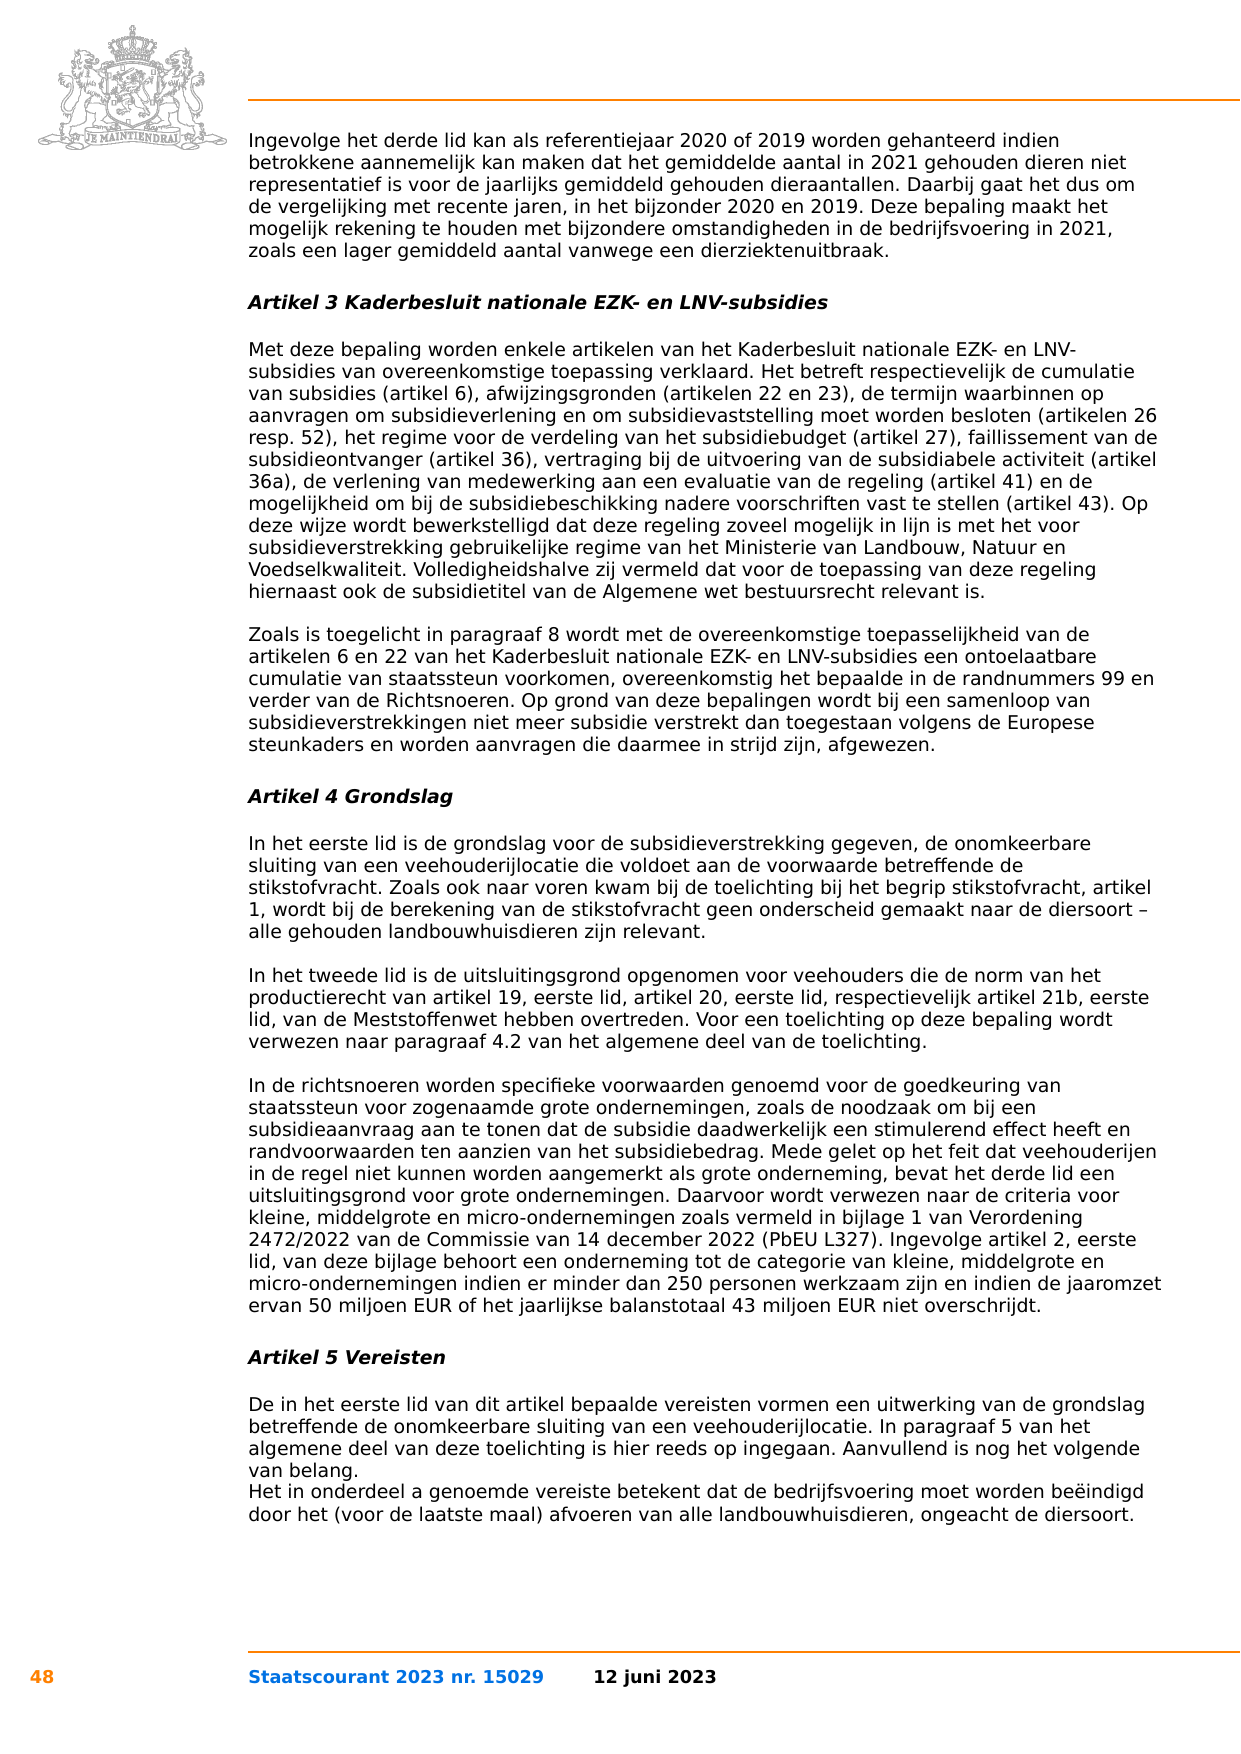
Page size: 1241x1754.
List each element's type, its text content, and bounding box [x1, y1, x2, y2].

text Met deze bepaling worden enkele artikelen van het Kaderbesluit nationale EZK- en LNV-subsidies van overeenkomstige toepassing verklaard. Het betreft respectievelijk de cumulatie van subsidies (artikel 6), afwijzingsgronden (artikelen 22 en 23), de termijn waarbinnen op aanvragen om subsidieverlening en om subsidievaststelling moet worden besloten (artikelen 26 resp. 52), het regime voor de verdeling van het subsidiebudget (artikel 27), faillissement van de subsidieontvanger (artikel 36), vertraging bij de uitvoering van de subsidiabele activiteit (artikel 36a), de verlening van medewerking aan een evaluatie van de regeling (artikel 41) en de mogelijkheid om bij de subsidiebeschikking nadere voorschriften vast te stellen (artikel 43). Op deze wijze wordt bewerkstelligd dat deze regeling zoveel mogelijk in lijn is met het voor subsidieverstrekking gebruikelijke regime van het Ministerie van Landbouw, Natuur en Voedselkwaliteit. Volledigheidshalve zij vermeld dat voor de toepassing van deze regeling hiernaast ook de subsidietitel van de Algemene wet bestuursrecht relevant is. [248, 339, 1163, 602]
subtitle Artikel 3 Kaderbesluit nationale EZK- en LNV-subsidies [248, 292, 1163, 314]
text Het in onderdeel a genoemde vereiste betekent dat de bedrijfsvoering moet worden beëindigd door het (voor de laatste maal) afvoeren van alle landbouwhuisdieren, ongeacht de diersoort. [248, 1481, 1163, 1525]
text Zoals is toegelicht in paragraaf 8 wordt met de overeenkomstige toepasselijkheid van de artikelen 6 en 22 van het Kaderbesluit nationale EZK- en LNV-subsidies een ontoelaatbare cumulatie van staatssteun voorkomen, overeenkomstig het bepaalde in de randnummers 99 en verder van de Richtsnoeren. Op grond van deze bepalingen wordt bij een samenloop van subsidieverstrekkingen niet meer subsidie verstrekt dan toegestaan volgens de Europese steunkaders en worden aanvragen die daarmee in strijd zijn, afgewezen. [248, 624, 1163, 756]
subtitle Artikel 5 Vereisten [248, 1347, 1163, 1368]
text De in het eerste lid van dit artikel bepaalde vereisten vormen een uitwerking van de grondslag betreffende de onomkeerbare sluiting van een veehouderijlocatie. In paragraaf 5 van het algemene deel van deze toelichting is hier reeds op ingegaan. Aanvullend is nog het volgende van belang. [248, 1393, 1163, 1481]
text In het eerste lid is de grondslag voor de subsidieverstrekking gegeven, de onomkeerbare sluiting van een veehouderijlocatie die voldoet aan de voorwaarde betreffende de stikstofvracht. Zoals ook naar voren kwam bij de toelichting bij het begrip stikstofvracht, artikel 1, wordt bij de berekening van de stikstofvracht geen onderscheid gemaakt naar de diersoort – alle gehouden landbouwhuisdieren zijn relevant. [248, 833, 1163, 943]
text In het tweede lid is de uitsluitingsgrond opgenomen voor veehouders die de norm van het productierecht van artikel 19, eerste lid, artikel 20, eerste lid, respectievelijk artikel 21b, eerste lid, van de Meststoffenwet hebben overtreden. Voor een toelichting op deze bepaling wordt verwezen naar paragraaf 4.2 van het algemene deel van de toelichting. [248, 965, 1163, 1053]
text In de richtsnoeren worden specifieke voorwaarden genoemd voor de goedkeuring van staatssteun voor zogenaamde grote ondernemingen, zoals de noodzaak om bij een subsidieaanvraag aan te tonen dat de subsidie daadwerkelijk een stimulerend effect heeft en randvoorwaarden ten aanzien van het subsidiebedrag. Mede gelet op het feit dat veehouderijen in de regel niet kunnen worden aangemerkt als grote onderneming, bevat het derde lid een uitsluitingsgrond voor grote ondernemingen. Daarvoor wordt verwezen naar de criteria voor kleine, middelgrote en micro-ondernemingen zoals vermeld in bijlage 1 van Verordening 2472/2022 van de Commissie van 14 december 2022 (PbEU L327). Ingevolge artikel 2, eerste lid, van deze bijlage behoort een onderneming tot de categorie van kleine, middelgrote en micro-ondernemingen indien er minder dan 250 personen werkzaam zijn en indien de jaaromzet ervan 50 miljoen EUR of het jaarlijkse balanstotaal 43 miljoen EUR niet overschrijdt. [248, 1075, 1163, 1317]
text Ingevolge het derde lid kan als referentiejaar 2020 of 2019 worden gehanteerd indien betrokkene aannemelijk kan maken dat het gemiddelde aantal in 2021 gehouden dieren niet representatief is voor de jaarlijks gemiddeld gehouden dieraantallen. Daarbij gaat het dus om de vergelijking met recente jaren, in het bijzonder 2020 en 2019. Deze bepaling maakt het mogelijk rekening te houden met bijzondere omstandigheden in de bedrijfsvoering in 2021, zoals een lager gemiddeld aantal vanwege een dierziektenuitbraak. [248, 130, 1163, 262]
picture [38, 25, 227, 150]
subtitle Artikel 4 Grondslag [248, 786, 1163, 808]
